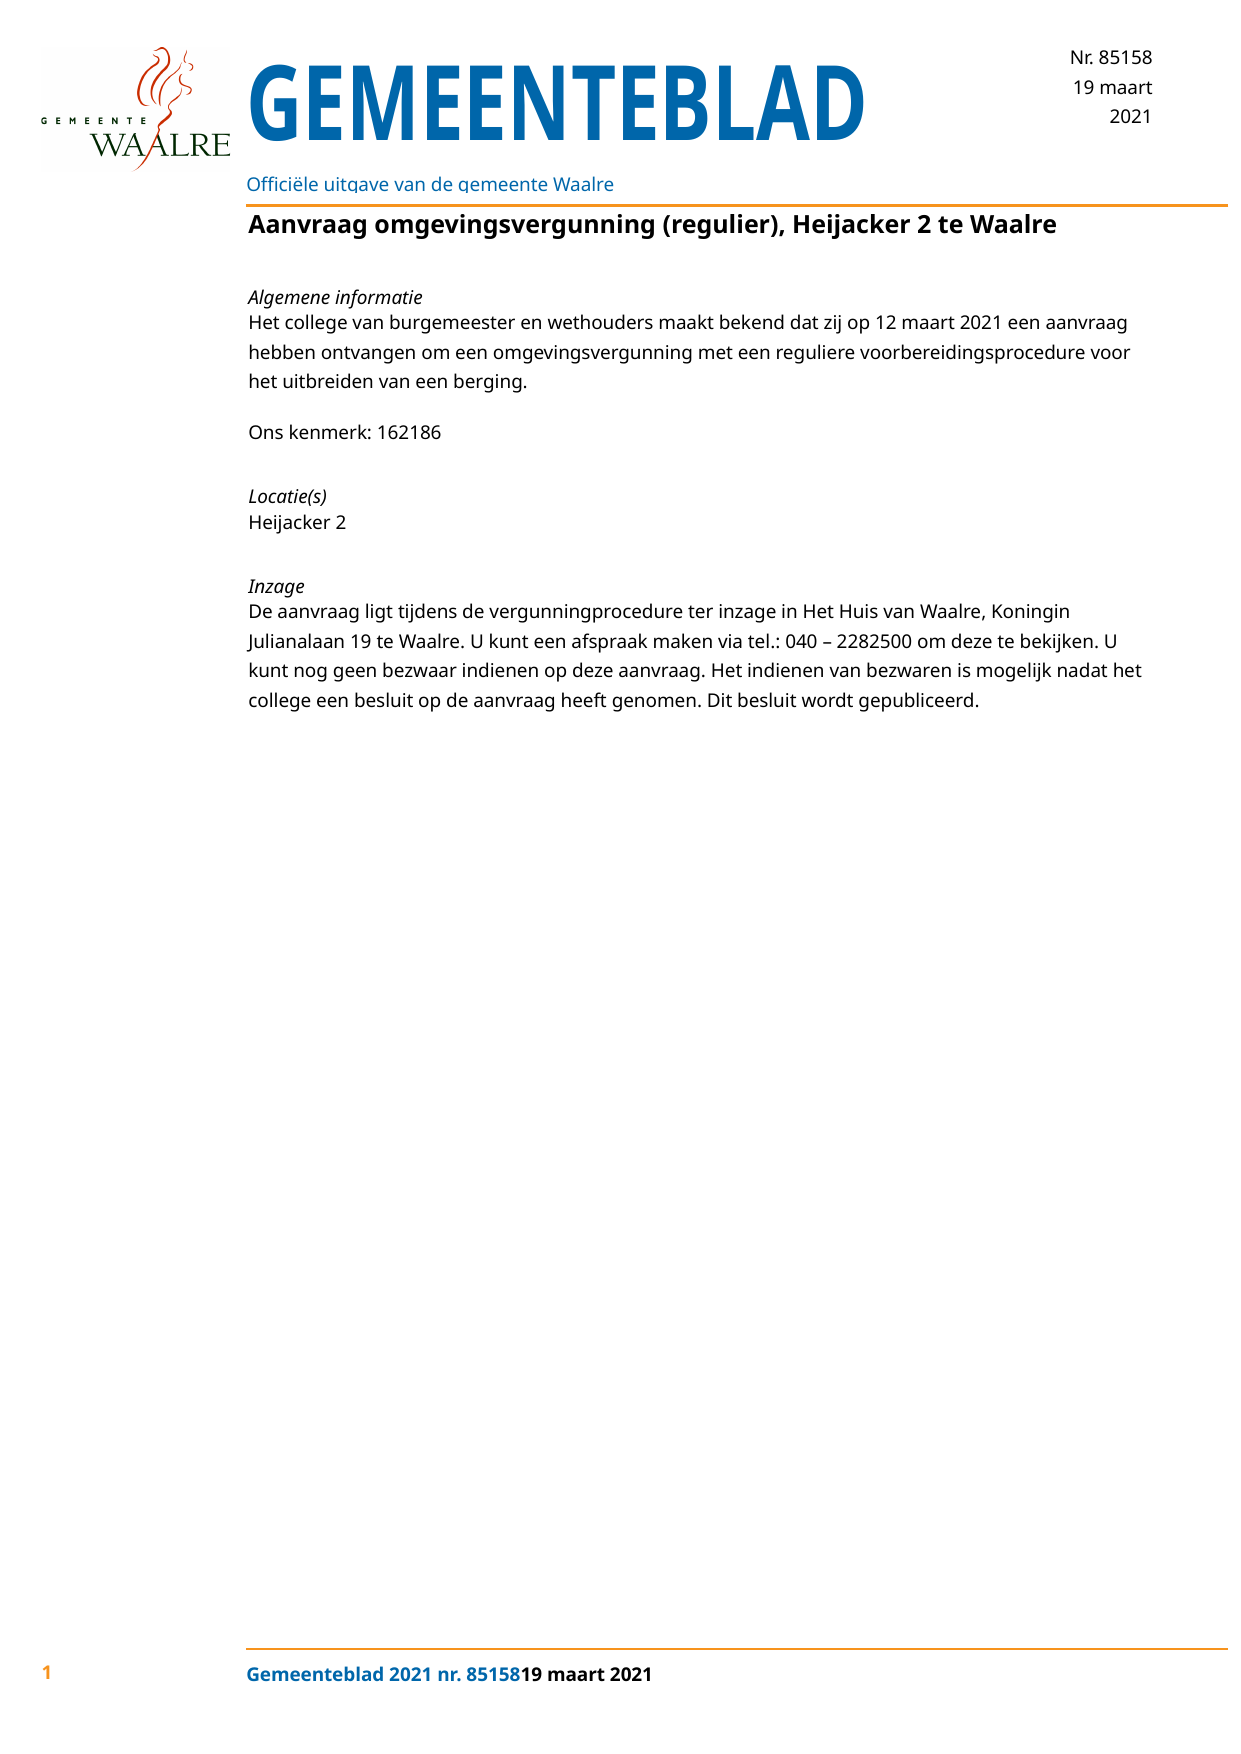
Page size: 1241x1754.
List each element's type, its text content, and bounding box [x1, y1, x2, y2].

text Ons kenmerk: 162186 [248, 419, 1152, 445]
text Heijacker 2 [248, 509, 1152, 534]
text Aanvraag omgevingsvergunning (regulier), Heijacker 2 te Waalre [248, 207, 1152, 241]
text Algemene informatie [248, 284, 1152, 309]
text Het college van burgemeester en wethouders maakt bekend dat zij op 12 maart 2021 een aanvraag hebben ontvangen om een omgevingsvergunning met een reguliere voorbereidingsprocedure voor het uitbreiden van een berging. [248, 309, 1152, 394]
text Inzage [248, 573, 1152, 598]
text Locatie(s) [248, 483, 1152, 509]
text De aanvraag ligt tijdens de vergunningprocedure ter inzage in Het Huis van Waalre, Koningin Julianalaan 19 te Waalre. U kunt een afspraak maken via tel.: 040 – 2282500 om deze te bekijken. U kunt nog geen bezwaar indienen op deze aanvraag. Het indienen van bezwaren is mogelijk nadat het college een besluit op de aanvraag heeft genomen. Dit besluit wordt gepubliceerd. [248, 598, 1152, 713]
picture [41, 47, 231, 172]
